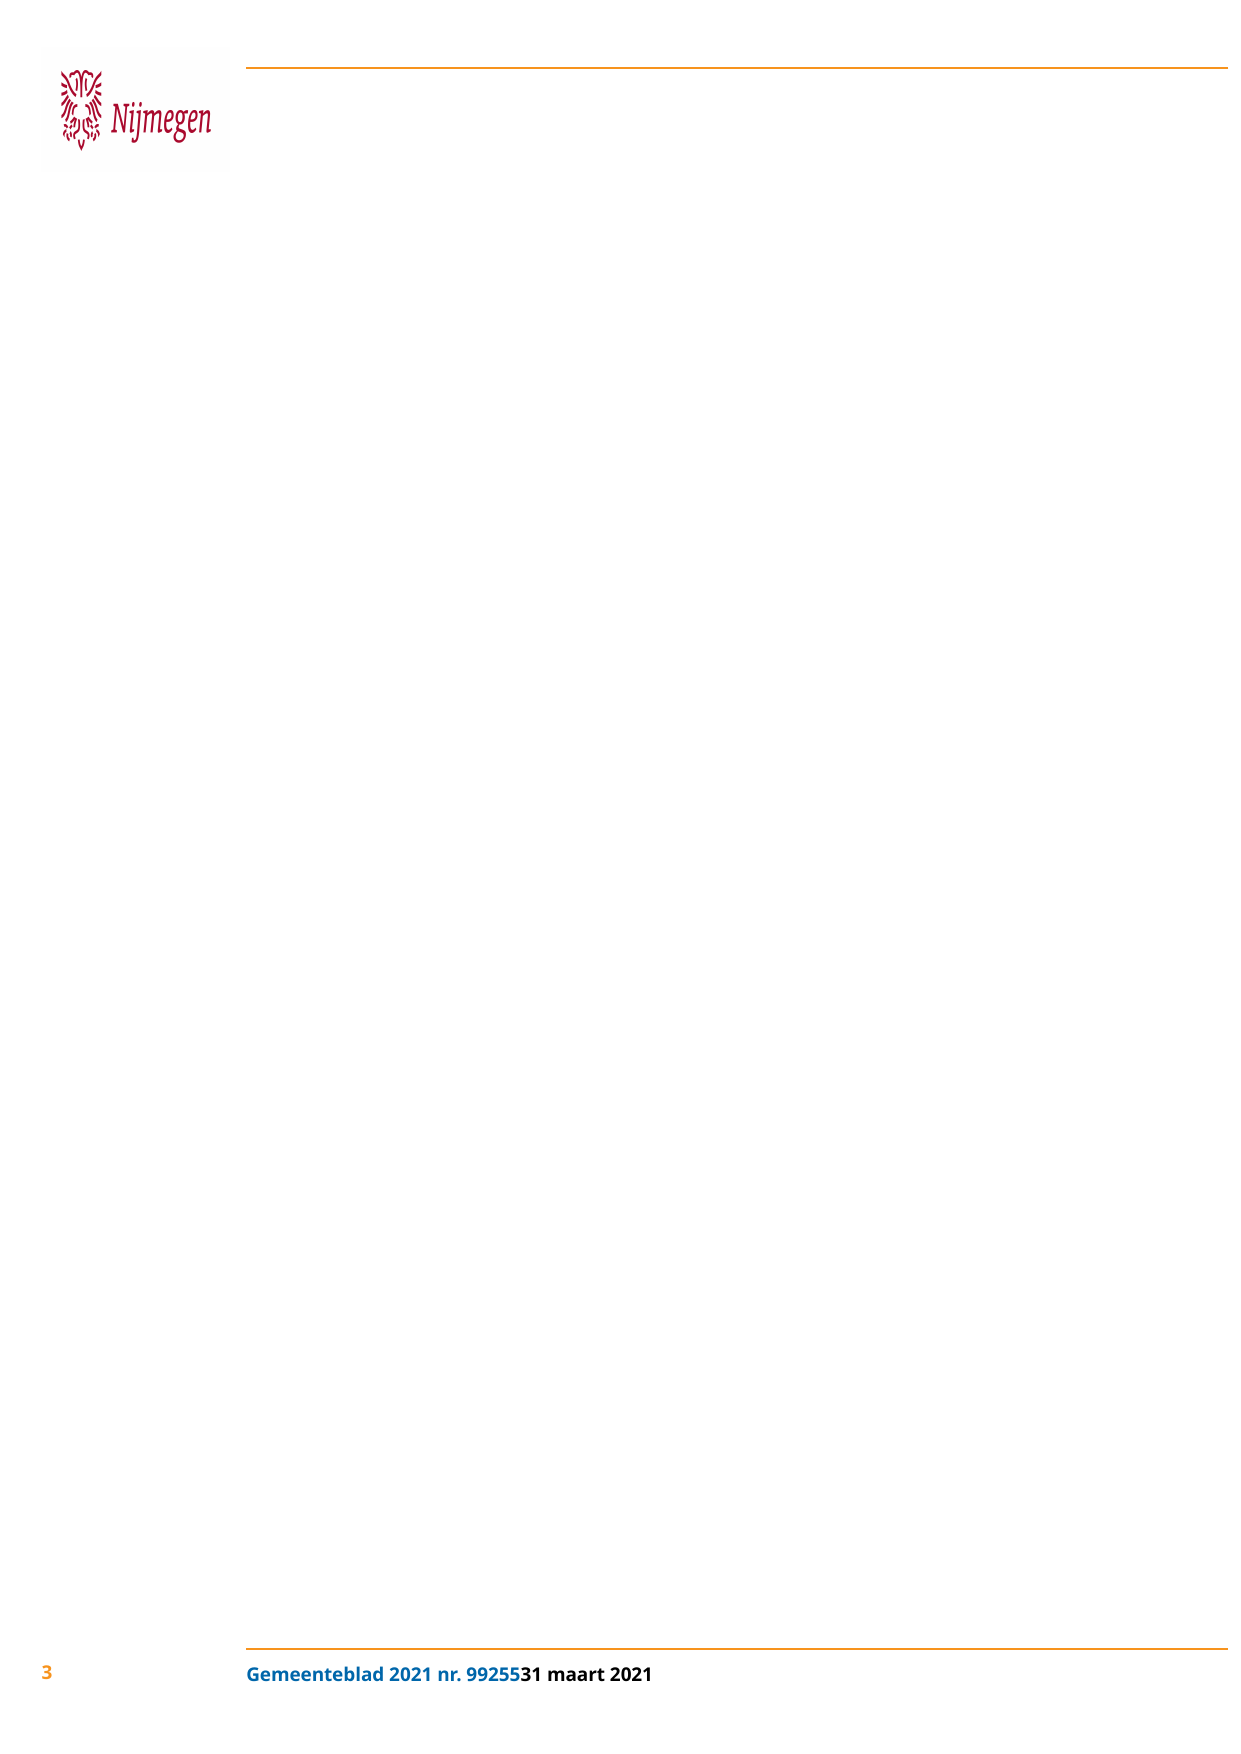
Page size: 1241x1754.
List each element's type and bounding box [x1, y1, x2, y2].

picture [41, 47, 231, 172]
